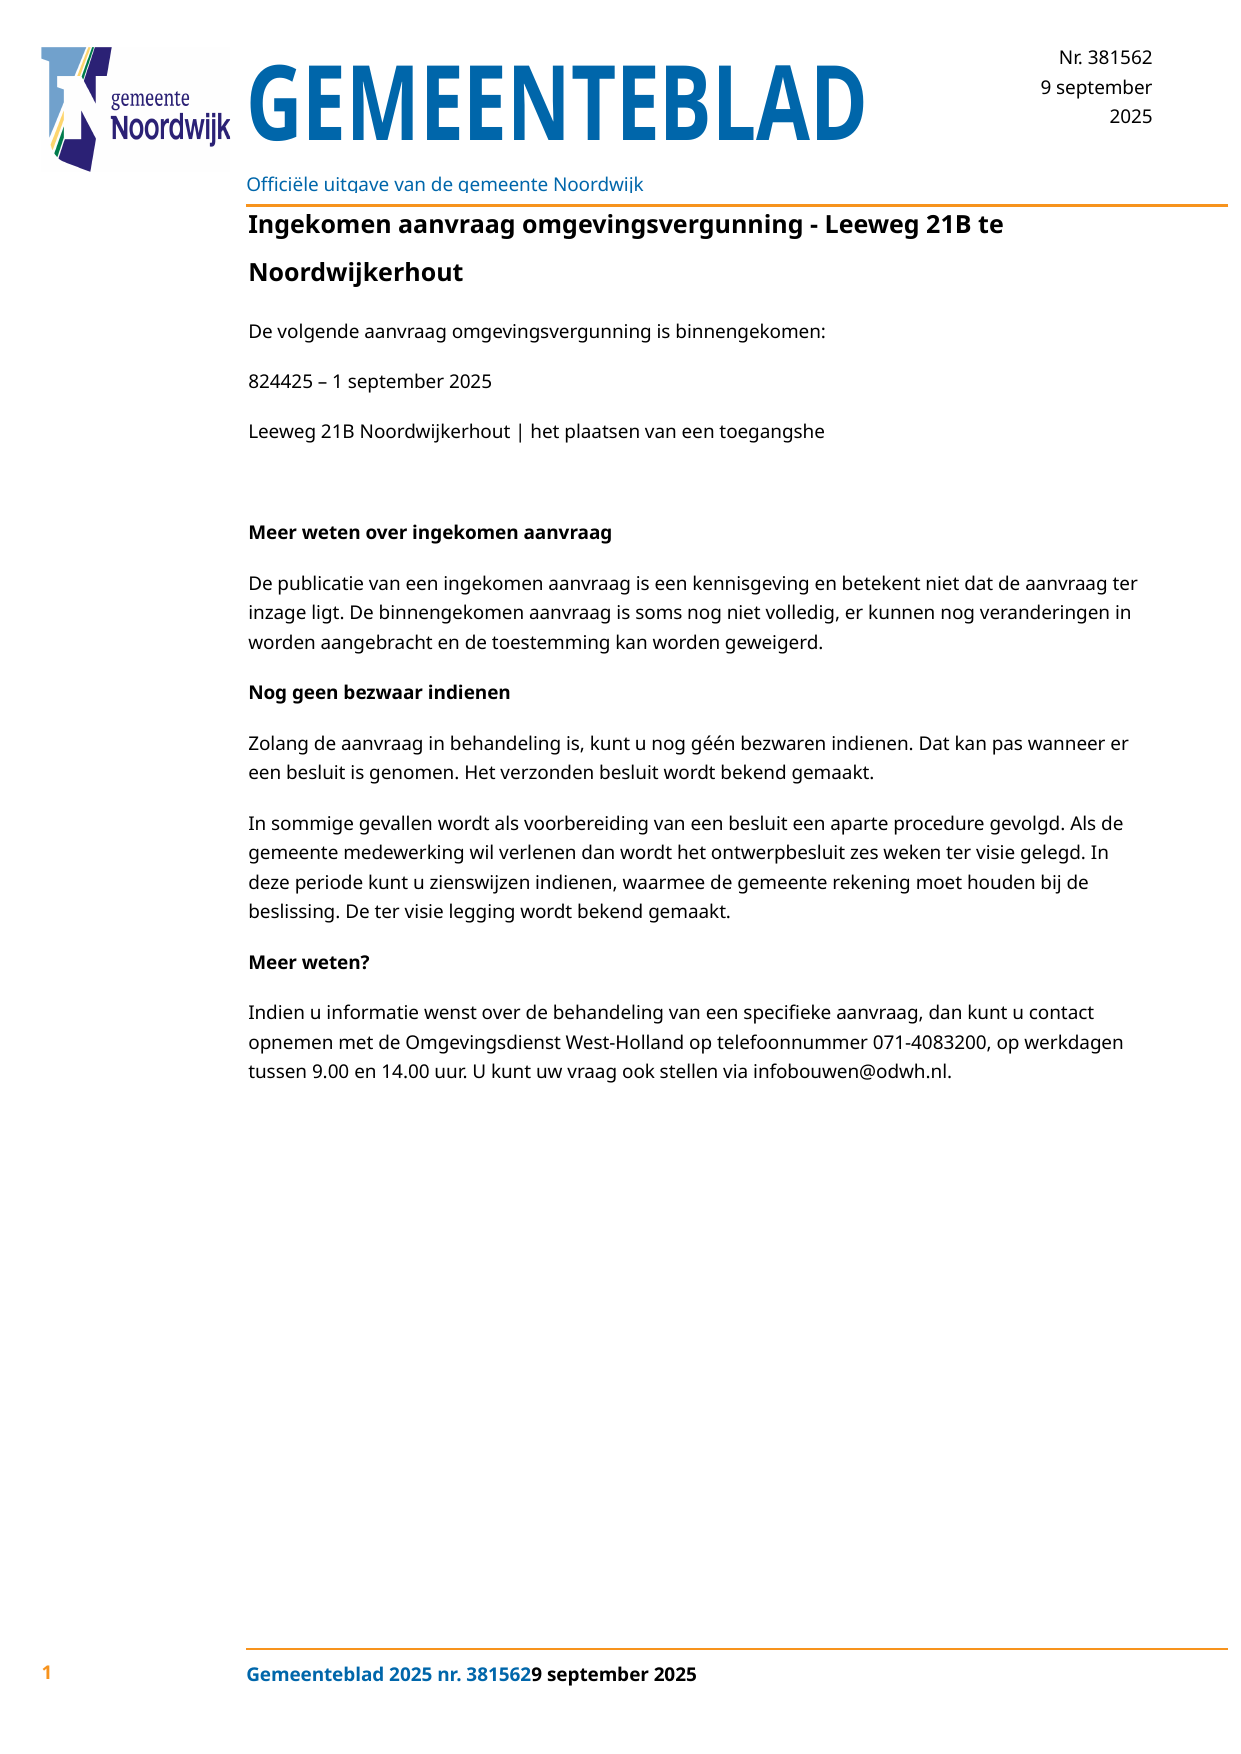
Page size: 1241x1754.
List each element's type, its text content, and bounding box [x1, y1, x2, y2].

text Nog geen bezwaar indienen [248, 679, 1152, 705]
text Zolang de aanvraag in behandeling is, kunt u nog géén bezwaren indienen. Dat kan pas wanneer er een besluit is genomen. Het verzonden besluit wordt bekend gemaakt. [248, 730, 1152, 785]
text Meer weten? [248, 949, 1152, 975]
text De publicatie van een ingekomen aanvraag is een kennisgeving en betekent niet dat de aanvraag ter inzage ligt. De binnengekomen aanvraag is soms nog niet volledig, er kunnen nog veranderingen in worden aangebracht en de toestemming kan worden geweigerd. [248, 570, 1152, 655]
text In sommige gevallen wordt als voorbereiding van een besluit een aparte procedure gevolgd. Als de gemeente medewerking wil verlenen dan wordt het ontwerpbesluit zes weken ter visie gelegd. In deze periode kunt u zienswijzen indienen, waarmee de gemeente rekening moet houden bij de beslissing. De ter visie legging wordt bekend gemaakt. [248, 810, 1152, 924]
text De volgende aanvraag omgevingsvergunning is binnengekomen: [248, 318, 1152, 344]
text 824425 – 1 september 2025 [248, 368, 1152, 394]
picture [41, 47, 231, 172]
text Meer weten over ingekomen aanvraag [248, 519, 1152, 545]
text Indien u informatie wenst over de behandeling van een specifieke aanvraag, dan kunt u contact opnemen met de Omgevingsdienst West-Holland op telefoonnummer 071-4083200, op werkdagen tussen 9.00 en 14.00 uur. U kunt uw vraag ook stellen via infobouwen@odwh.nl. [248, 999, 1152, 1084]
text Leeweg 21B Noordwijkerhout | het plaatsen van een toegangshe [248, 419, 1152, 444]
text Ingekomen aanvraag omgevingsvergunning - Leeweg 21B te Noordwijkerhout [248, 207, 1152, 288]
